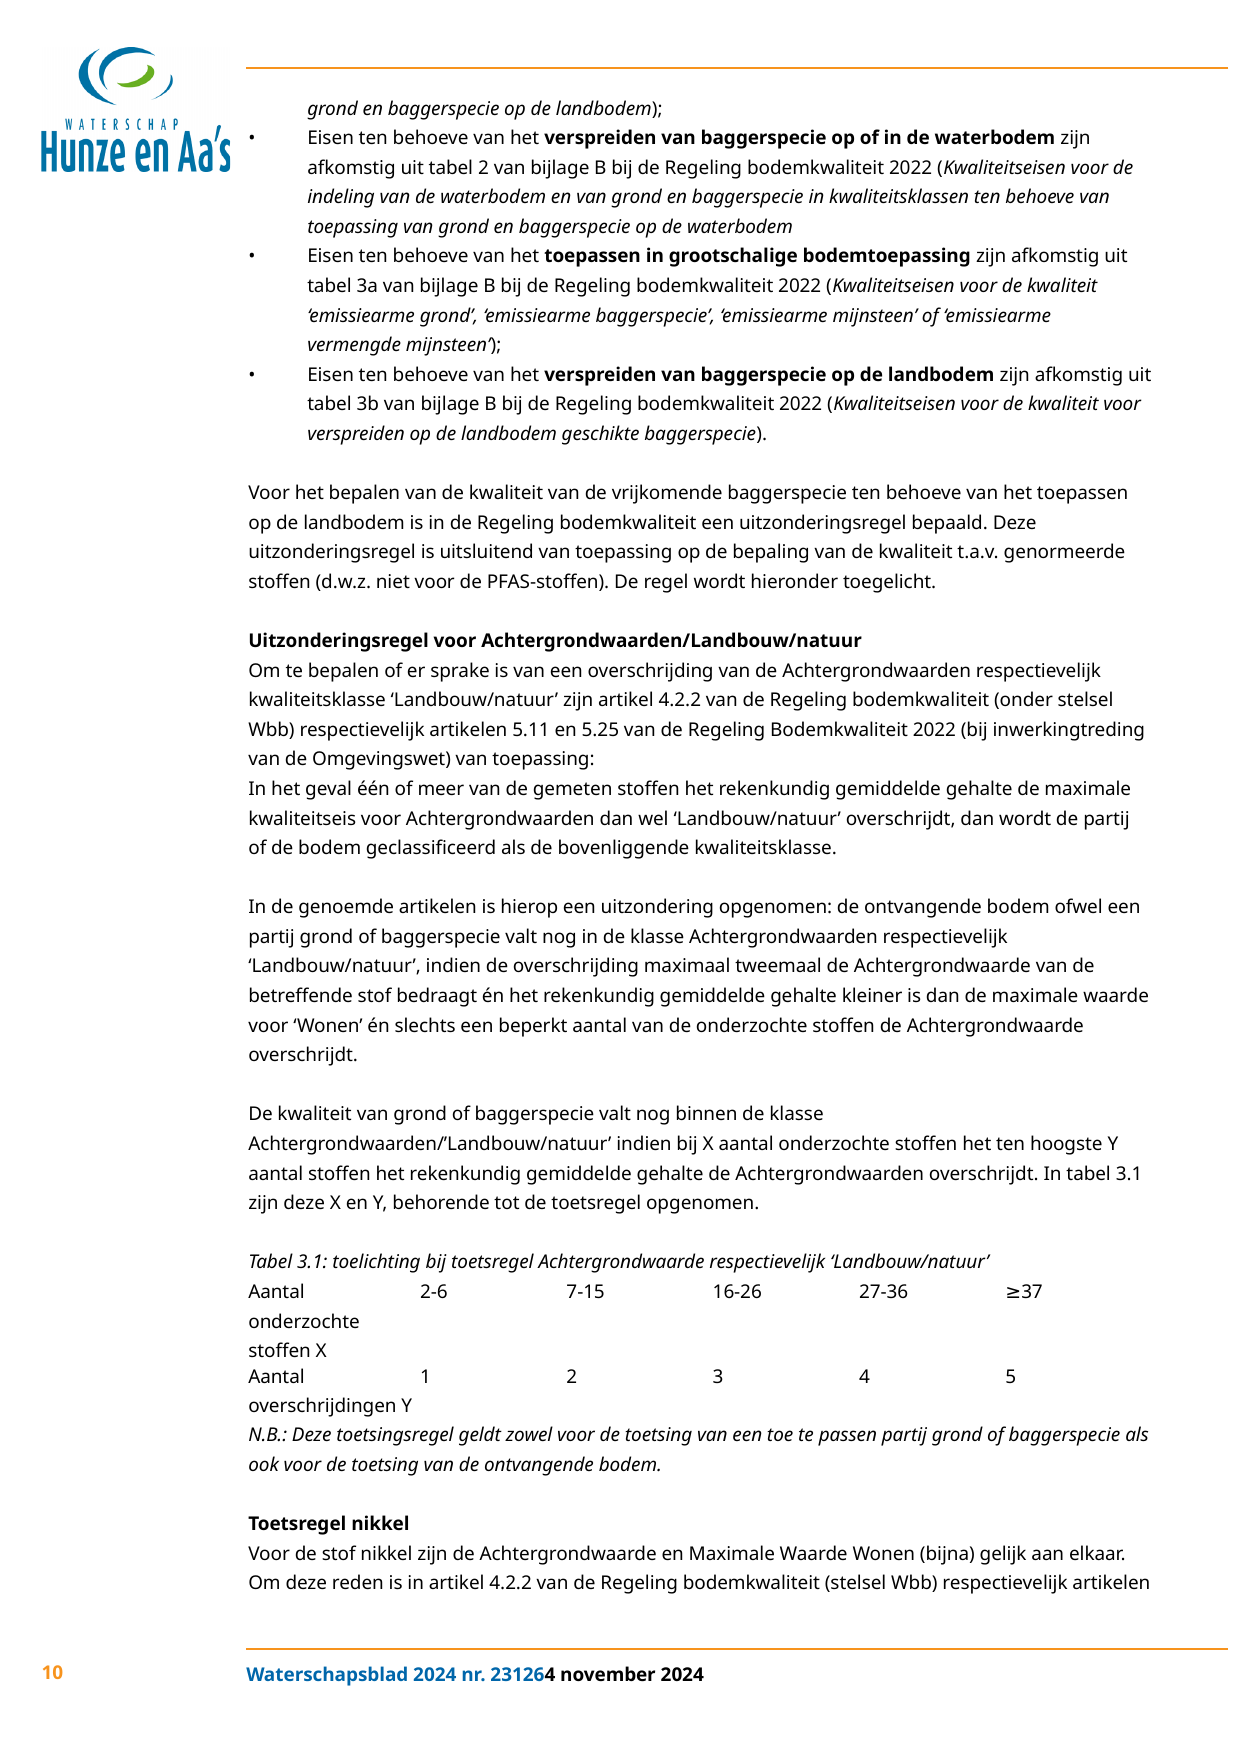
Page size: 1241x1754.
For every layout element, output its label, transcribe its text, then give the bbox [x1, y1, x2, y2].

text Om te bepalen of er sprake is van een overschrijding van de Achtergrondwaarden respectievelijk kwaliteitsklasse ‘Landbouw/natuur’ zijn artikel 4.2.2 van de Regeling bodemkwaliteit (onder stelsel Wbb) respectievelijk artikelen 5.11 en 5.25 van de Regeling Bodemkwaliteit 2022 (bij inwerkingtreding van de Omgevingswet) van toepassing: [248, 657, 1152, 771]
table_cell 3 [713, 1363, 859, 1418]
list Eisen ten behoeve van het verspreiden van baggerspecie op of in de waterbodem zijn afkomstig uit tabel 2 van bijlage B bij de Regeling bodemkwaliteit 2022 (Kwaliteitseisen voor de indeling van de waterbodem en van grond en baggerspecie in kwaliteitsklassen ten behoeve van toepassing van grond en baggerspecie op de waterbodem [248, 124, 1152, 239]
text Voor de stof nikkel zijn de Achtergrondwaarde en Maximale Waarde Wonen (bijna) gelijk aan elkaar. Om deze reden is in artikel 4.2.2 van de Regeling bodemkwaliteit (stelsel Wbb) respectievelijk artikelen [248, 1540, 1152, 1595]
list grond en baggerspecie op de landbodem); [248, 95, 1152, 121]
table_cell Aantal overschrijdingen Y [248, 1363, 420, 1418]
text In het geval één of meer van de gemeten stoffen het rekenkundig gemiddelde gehalte de maximale kwaliteitseis voor Achtergrondwaarden dan wel ‘Landbouw/natuur’ overschrijdt, dan wordt de partij of de bodem geclassificeerd als de bovenliggende kwaliteitsklasse. [248, 775, 1152, 860]
picture [183, 163, 191, 172]
text De kwaliteit van grond of baggerspecie valt nog binnen de klasse Achtergrondwaarden/’Landbouw/natuur’ indien bij X aantal onderzochte stoffen het ten hoogste Y aantal stoffen het rekenkundig gemiddelde gehalte de Achtergrondwaarden overschrijdt. In tabel 3.1 zijn deze X en Y, behorende tot de toetsregel opgenomen. [248, 1101, 1152, 1215]
table_header ≥37 [1005, 1278, 1152, 1363]
list Eisen ten behoeve van het verspreiden van baggerspecie op de landbodem zijn afkomstig uit tabel 3b van bijlage B bij de Regeling bodemkwaliteit 2022 (Kwaliteitseisen voor de kwaliteit voor verspreiden op de landbodem geschikte baggerspecie). [248, 361, 1152, 446]
text In de genoemde artikelen is hierop een uitzondering opgenomen: de ontvangende bodem ofwel een partij grond of baggerspecie valt nog in de klasse Achtergrondwaarden respectievelijk ‘Landbouw/natuur’, indien de overschrijding maximaal tweemaal de Achtergrondwaarde van de betreffende stof bedraagt én het rekenkundig gemiddelde gehalte kleiner is dan de maximale waarde voor ‘Wonen’ én slechts een beperkt aantal van de onderzochte stoffen de Achtergrondwaarde overschrijdt. [248, 893, 1152, 1067]
table_cell 4 [859, 1363, 1005, 1418]
table_header 16-26 [713, 1278, 859, 1363]
picture [226, 145, 231, 156]
table_cell 2 [566, 1363, 712, 1418]
text Voor het bepalen van de kwaliteit van de vrijkomende baggerspecie ten behoeve van het toepassen op de landbodem is in de Regeling bodemkwaliteit een uitzonderingsregel bepaald. Deze uitzonderingsregel is uitsluitend van toepassing op de bepaling van de kwaliteit t.a.v. genormeerde stoffen (d.w.z. niet voor de PFAS-stoffen). De regel wordt hieronder toegelicht. [248, 479, 1152, 594]
text Tabel 3.1: toelichting bij toetsregel Achtergrondwaarde respectievelijk ‘Landbouw/natuur’ [248, 1248, 1152, 1274]
text Uitzonderingsregel voor Achtergrondwaarden/Landbouw/natuur [248, 627, 1152, 653]
table_header 27-36 [859, 1278, 1005, 1363]
table_cell 1 [420, 1363, 566, 1418]
table_header 2-6 [420, 1278, 566, 1363]
picture [41, 47, 231, 172]
list Eisen ten behoeve van het toepassen in grootschalige bodemtoepassing zijn afkomstig uit tabel 3a van bijlage B bij de Regeling bodemkwaliteit 2022 (Kwaliteitseisen voor de kwaliteit ‘emissiearme grond’, ‘emissiearme baggerspecie’, ‘emissiearme mijnsteen’ of ‘emissiearme vermengde mijnsteen’); [248, 243, 1152, 357]
text Toetsregel nikkel [248, 1510, 1152, 1536]
text N.B.: Deze toetsingsregel geldt zowel voor de toetsing van een toe te passen partij grond of baggerspecie als ook voor de toetsing van de ontvangende bodem. [248, 1422, 1152, 1477]
picture [47, 154, 51, 172]
table_header Aantal onderzochte stoffen X [248, 1278, 420, 1363]
table_header 7-15 [566, 1278, 712, 1363]
table_cell 5 [1005, 1363, 1152, 1418]
